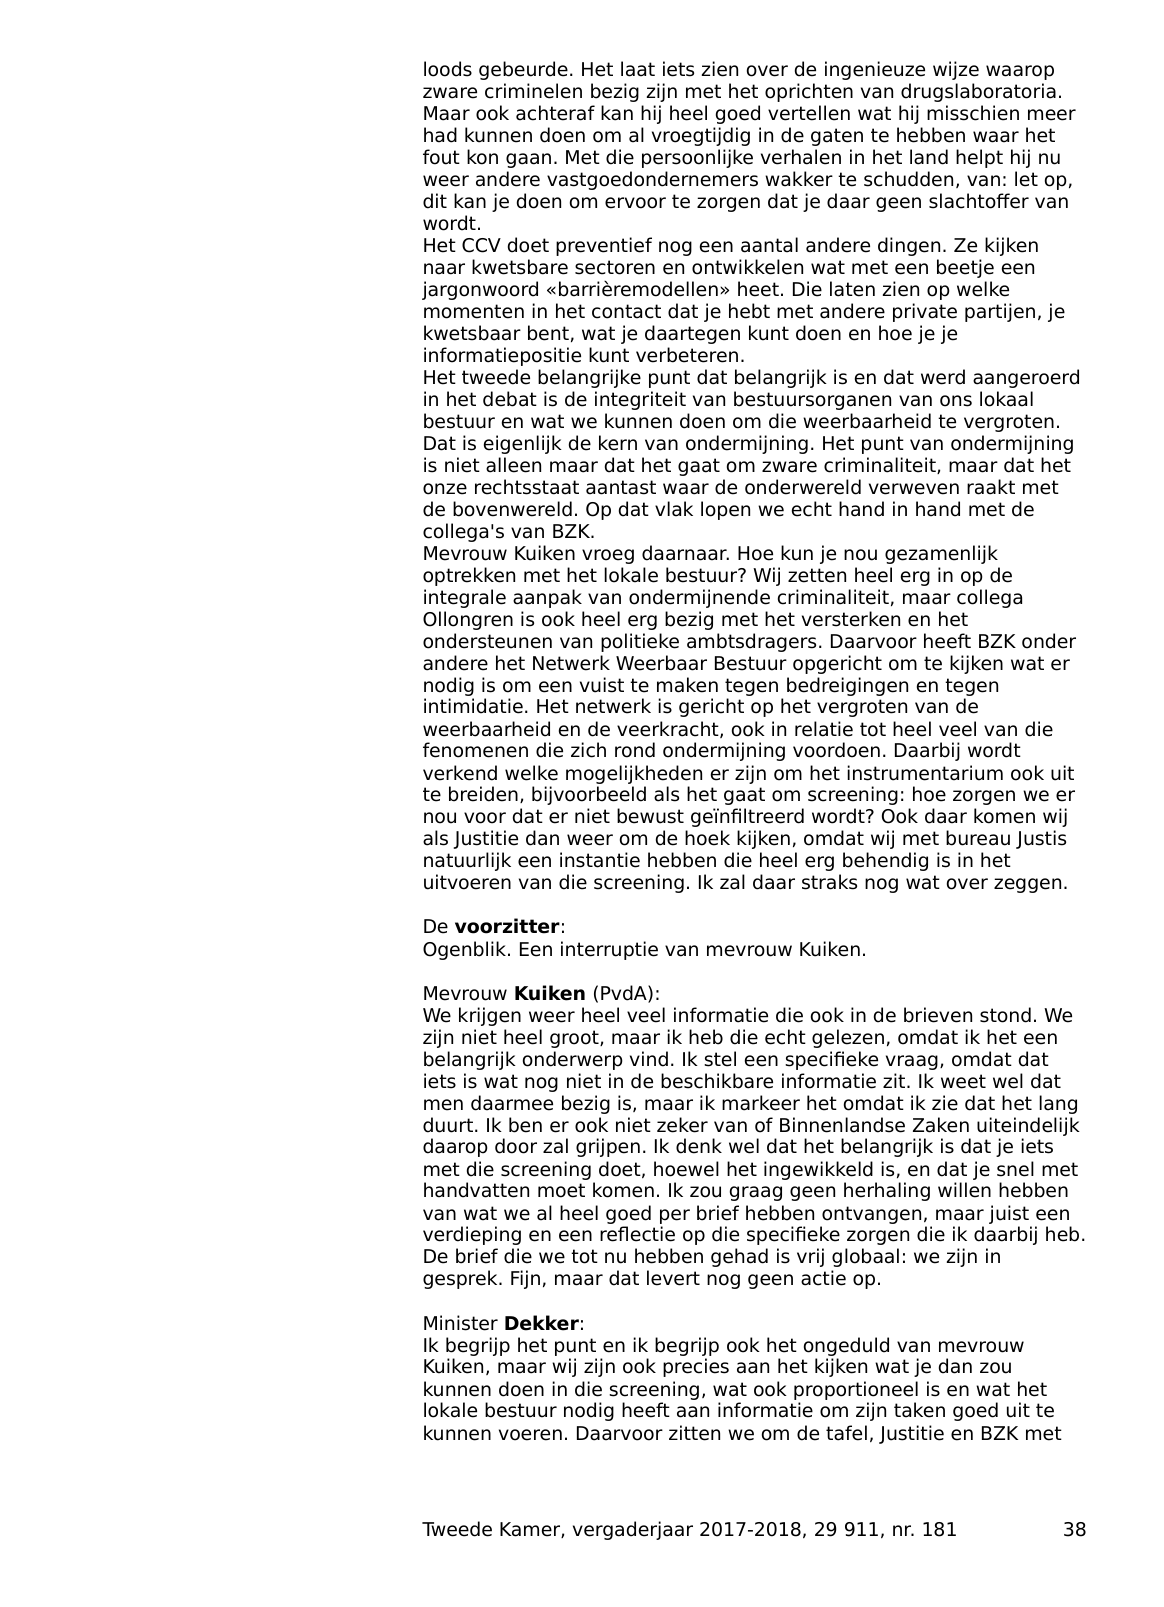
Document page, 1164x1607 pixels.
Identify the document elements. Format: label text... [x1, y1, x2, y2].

text Mevrouw Kuiken vroeg daarnaar. Hoe kun je nou gezamenlijk optrekken met het lokale bestuur? Wij zetten heel erg in op de integrale aanpak van ondermijnende criminaliteit, maar collega Ollongren is ook heel erg bezig met het versterken en het ondersteunen van politieke ambtsdragers. Daarvoor heeft BZK onder andere het Netwerk Weerbaar Bestuur opgericht om te kijken wat er nodig is om een vuist te maken tegen bedreigingen en tegen intimidatie. Het netwerk is gericht op het vergroten van de weerbaarheid en de veerkracht, ook in relatie tot heel veel van die fenomenen die zich rond ondermijning voordoen. Daarbij wordt verkend welke mogelijkheden er zijn om het instrumentarium ook uit te breiden, bijvoorbeeld als het gaat om screening: hoe zorgen we er nou voor dat er niet bewust geïnfiltreerd wordt? Ook daar komen wij als Justitie dan weer om de hoek kijken, omdat wij met bureau Justis natuurlijk een instantie hebben die heel erg behendig is in het uitvoeren van die screening. Ik zal daar straks nog wat over zeggen. [422, 543, 1087, 894]
text Ogenblik. Een interruptie van mevrouw Kuiken. [422, 938, 1087, 960]
text Minister Dekker: [422, 1312, 1087, 1334]
text Ik begrijp het punt en ik begrijp ook het ongeduld van mevrouw Kuiken, maar wij zijn ook precies aan het kijken wat je dan zou kunnen doen in die screening, wat ook proportioneel is en wat het lokale bestuur nodig heeft aan informatie om zijn taken goed uit te kunnen voeren. Daarvoor zitten we om de tafel, Justitie en BZK met [422, 1334, 1087, 1444]
text Het CCV doet preventief nog een aantal andere dingen. Ze kijken naar kwetsbare sectoren en ontwikkelen wat met een beetje een jargonwoord «barrièremodellen» heet. Die laten zien op welke momenten in het contact dat je hebt met andere private partijen, je kwetsbaar bent, wat je daartegen kunt doen en hoe je je informatiepositie kunt verbeteren. [422, 235, 1087, 367]
text Het tweede belangrijke punt dat belangrijk is en dat werd aangeroerd in het debat is de integriteit van bestuursorganen van ons lokaal bestuur en wat we kunnen doen om die weerbaarheid te vergroten. Dat is eigenlijk de kern van ondermijning. Het punt van ondermijning is niet alleen maar dat het gaat om zware criminaliteit, maar dat het onze rechtsstaat aantast waar de onderwereld verweven raakt met de bovenwereld. Op dat vlak lopen we echt hand in hand met de collega's van BZK. [422, 367, 1087, 543]
text loods gebeurde. Het laat iets zien over de ingenieuze wijze waarop zware criminelen bezig zijn met het oprichten van drugslaboratoria. Maar ook achteraf kan hij heel goed vertellen wat hij misschien meer had kunnen doen om al vroegtijdig in de gaten te hebben waar het fout kon gaan. Met die persoonlijke verhalen in het land helpt hij nu weer andere vastgoedondernemers wakker te schudden, van: let op, dit kan je doen om ervoor te zorgen dat je daar geen slachtoffer van wordt. [422, 59, 1087, 235]
text De voorzitter: [422, 916, 1087, 938]
text We krijgen weer heel veel informatie die ook in de brieven stond. We zijn niet heel groot, maar ik heb die echt gelezen, omdat ik het een belangrijk onderwerp vind. Ik stel een specifieke vraag, omdat dat iets is wat nog niet in de beschikbare informatie zit. Ik weet wel dat men daarmee bezig is, maar ik markeer het omdat ik zie dat het lang duurt. Ik ben er ook niet zeker van of Binnenlandse Zaken uiteindelijk daarop door zal grijpen. Ik denk wel dat het belangrijk is dat je iets met die screening doet, hoewel het ingewikkeld is, en dat je snel met handvatten moet komen. Ik zou graag geen herhaling willen hebben van wat we al heel goed per brief hebben ontvangen, maar juist een verdieping en een reflectie op die specifieke zorgen die ik daarbij heb. De brief die we tot nu hebben gehad is vrij globaal: we zijn in gesprek. Fijn, maar dat levert nog geen actie op. [422, 1004, 1087, 1290]
text Mevrouw Kuiken (PvdA): [422, 983, 1087, 1004]
